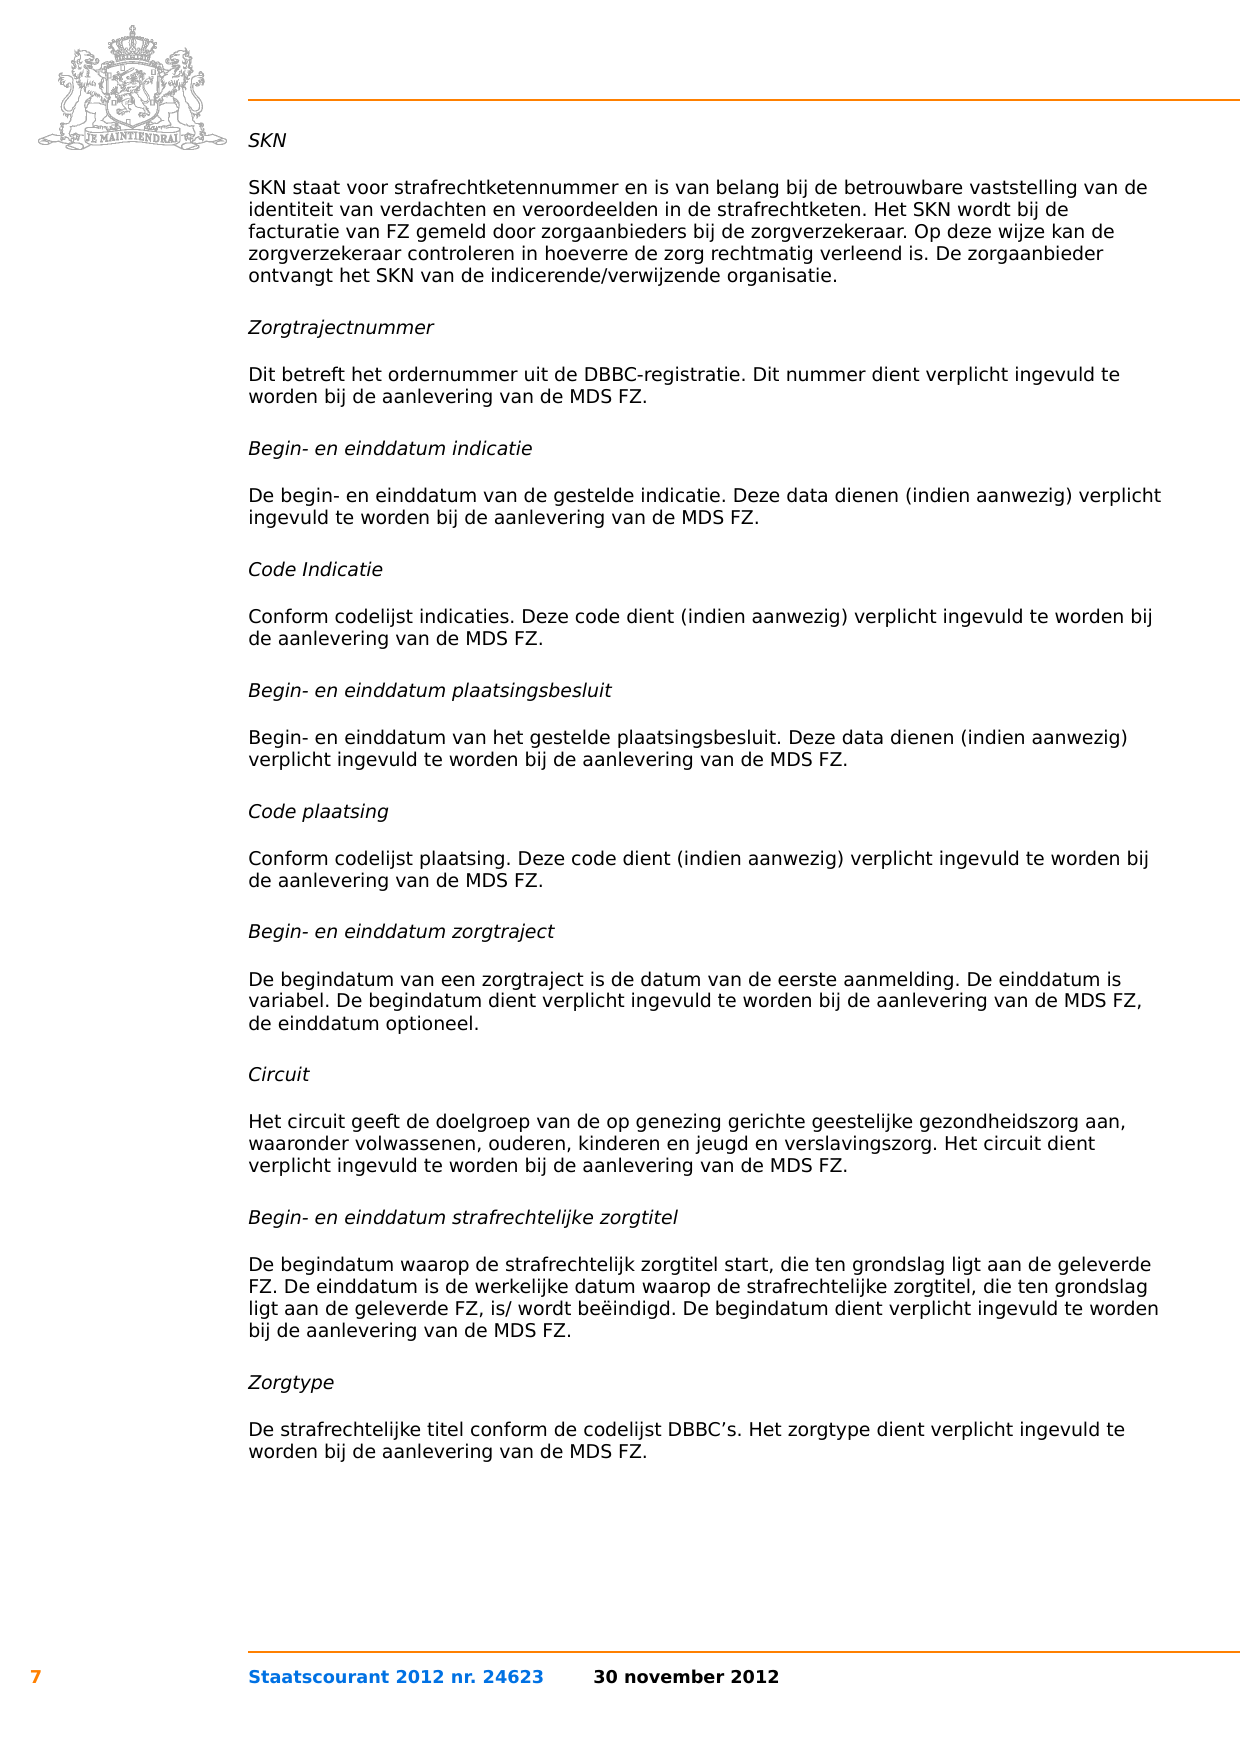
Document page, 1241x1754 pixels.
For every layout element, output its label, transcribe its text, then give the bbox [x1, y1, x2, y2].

text De begin- en einddatum van de gestelde indicatie. Deze data dienen (indien aanwezig) verplicht ingevuld te worden bij de aanlevering van de MDS FZ. [248, 485, 1163, 529]
subtitle Zorgtrajectnummer [248, 317, 1163, 339]
text De begindatum waarop de strafrechtelijk zorgtitel start, die ten grondslag ligt aan de geleverde FZ. De einddatum is de werkelijke datum waarop de strafrechtelijke zorgtitel, die ten grondslag ligt aan de geleverde FZ, is/ wordt beëindigd. De begindatum dient verplicht ingevuld te worden bij de aanlevering van de MDS FZ. [248, 1254, 1163, 1342]
text SKN staat voor strafrechtketennummer en is van belang bij de betrouwbare vaststelling van de identiteit van verdachten en veroordeelden in de strafrechtketen. Het SKN wordt bij de facturatie van FZ gemeld door zorgaanbieders bij de zorgverzekeraar. Op deze wijze kan de zorgverzekeraar controleren in hoeverre de zorg rechtmatig verleend is. De zorgaanbieder ontvangt het SKN van de indicerende/verwijzende organisatie. [248, 177, 1163, 287]
subtitle Circuit [248, 1064, 1163, 1086]
subtitle Begin- en einddatum plaatsingsbesluit [248, 679, 1163, 702]
picture [38, 25, 227, 150]
text Conform codelijst plaatsing. Deze code dient (indien aanwezig) verplicht ingevuld te worden bij de aanlevering van de MDS FZ. [248, 847, 1163, 891]
subtitle SKN [248, 130, 1163, 152]
subtitle Code Indicatie [248, 559, 1163, 581]
text Begin- en einddatum van het gestelde plaatsingsbesluit. Deze data dienen (indien aanwezig) verplicht ingevuld te worden bij de aanlevering van de MDS FZ. [248, 727, 1163, 771]
text Het circuit geeft de doelgroep van de op genezing gerichte geestelijke gezondheidszorg aan, waaronder volwassenen, ouderen, kinderen en jeugd en verslavingszorg. Het circuit dient verplicht ingevuld te worden bij de aanlevering van de MDS FZ. [248, 1111, 1163, 1177]
text De strafrechtelijke titel conform de codelijst DBBC’s. Het zorgtype dient verplicht ingevuld te worden bij de aanlevering van de MDS FZ. [248, 1419, 1163, 1463]
subtitle Zorgtype [248, 1372, 1163, 1394]
subtitle Begin- en einddatum zorgtraject [248, 921, 1163, 943]
text Dit betreft het ordernummer uit de DBBC-registratie. Dit nummer dient verplicht ingevuld te worden bij de aanlevering van de MDS FZ. [248, 364, 1163, 408]
text Conform codelijst indicaties. Deze code dient (indien aanwezig) verplicht ingevuld te worden bij de aanlevering van de MDS FZ. [248, 606, 1163, 649]
text De begindatum van een zorgtraject is de datum van de eerste aanmelding. De einddatum is variabel. De begindatum dient verplicht ingevuld te worden bij de aanlevering van de MDS FZ, de einddatum optioneel. [248, 968, 1163, 1034]
subtitle Begin- en einddatum strafrechtelijke zorgtitel [248, 1207, 1163, 1229]
subtitle Code plaatsing [248, 801, 1163, 822]
subtitle Begin- en einddatum indicatie [248, 438, 1163, 460]
